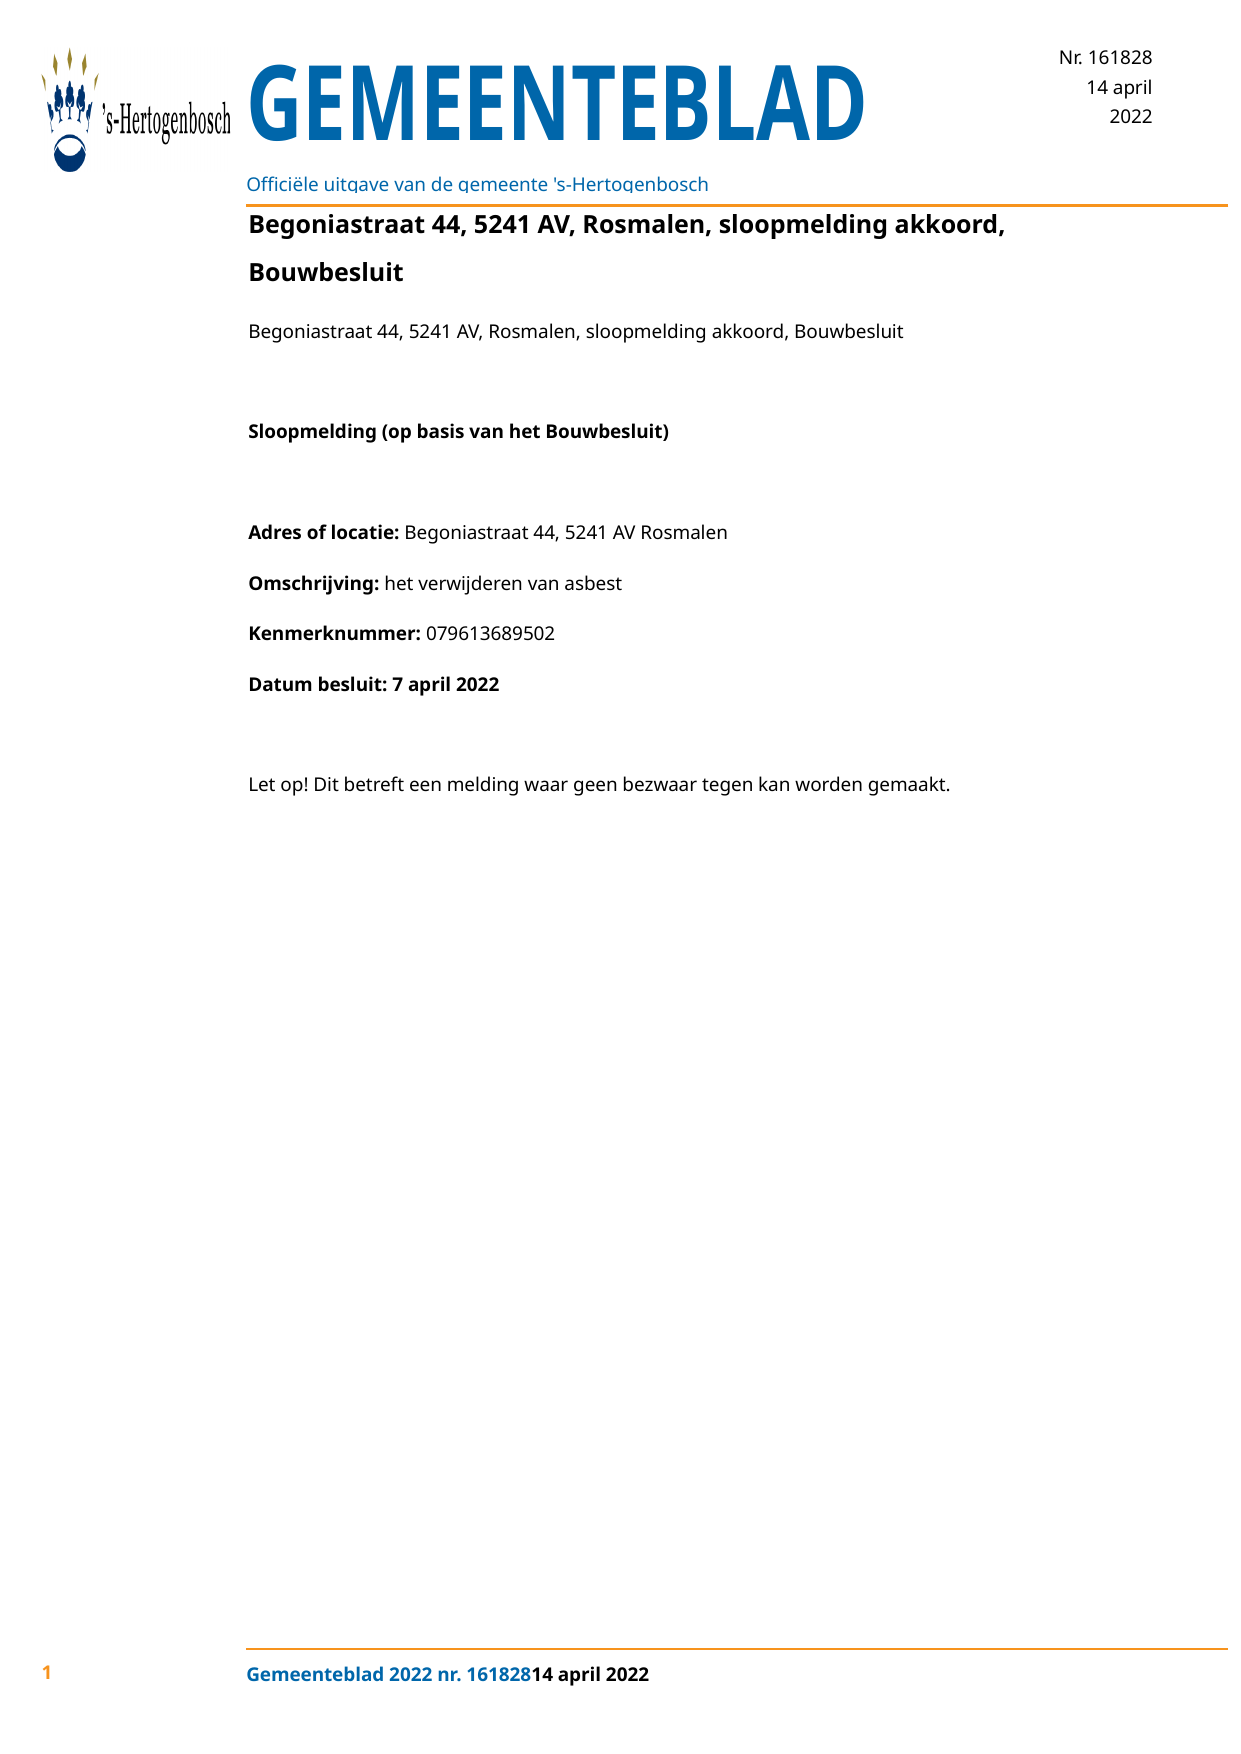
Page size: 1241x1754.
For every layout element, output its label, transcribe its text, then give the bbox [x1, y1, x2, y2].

text Begoniastraat 44, 5241 AV, Rosmalen, sloopmelding akkoord, Bouwbesluit [248, 207, 1152, 288]
text Kenmerknummer: 079613689502 [248, 620, 1152, 646]
text Datum besluit: 7 april 2022 [248, 671, 1152, 697]
picture [41, 47, 231, 172]
text Let op! Dit betreft een melding waar geen bezwaar tegen kan worden gemaakt. [248, 772, 1152, 797]
text Omschrijving: het verwijderen van asbest [248, 570, 1152, 596]
text Sloopmelding (op basis van het Bouwbesluit) [248, 419, 1152, 444]
text Adres of locatie: Begoniastraat 44, 5241 AV Rosmalen [248, 519, 1152, 545]
text Begoniastraat 44, 5241 AV, Rosmalen, sloopmelding akkoord, Bouwbesluit [248, 318, 1152, 344]
